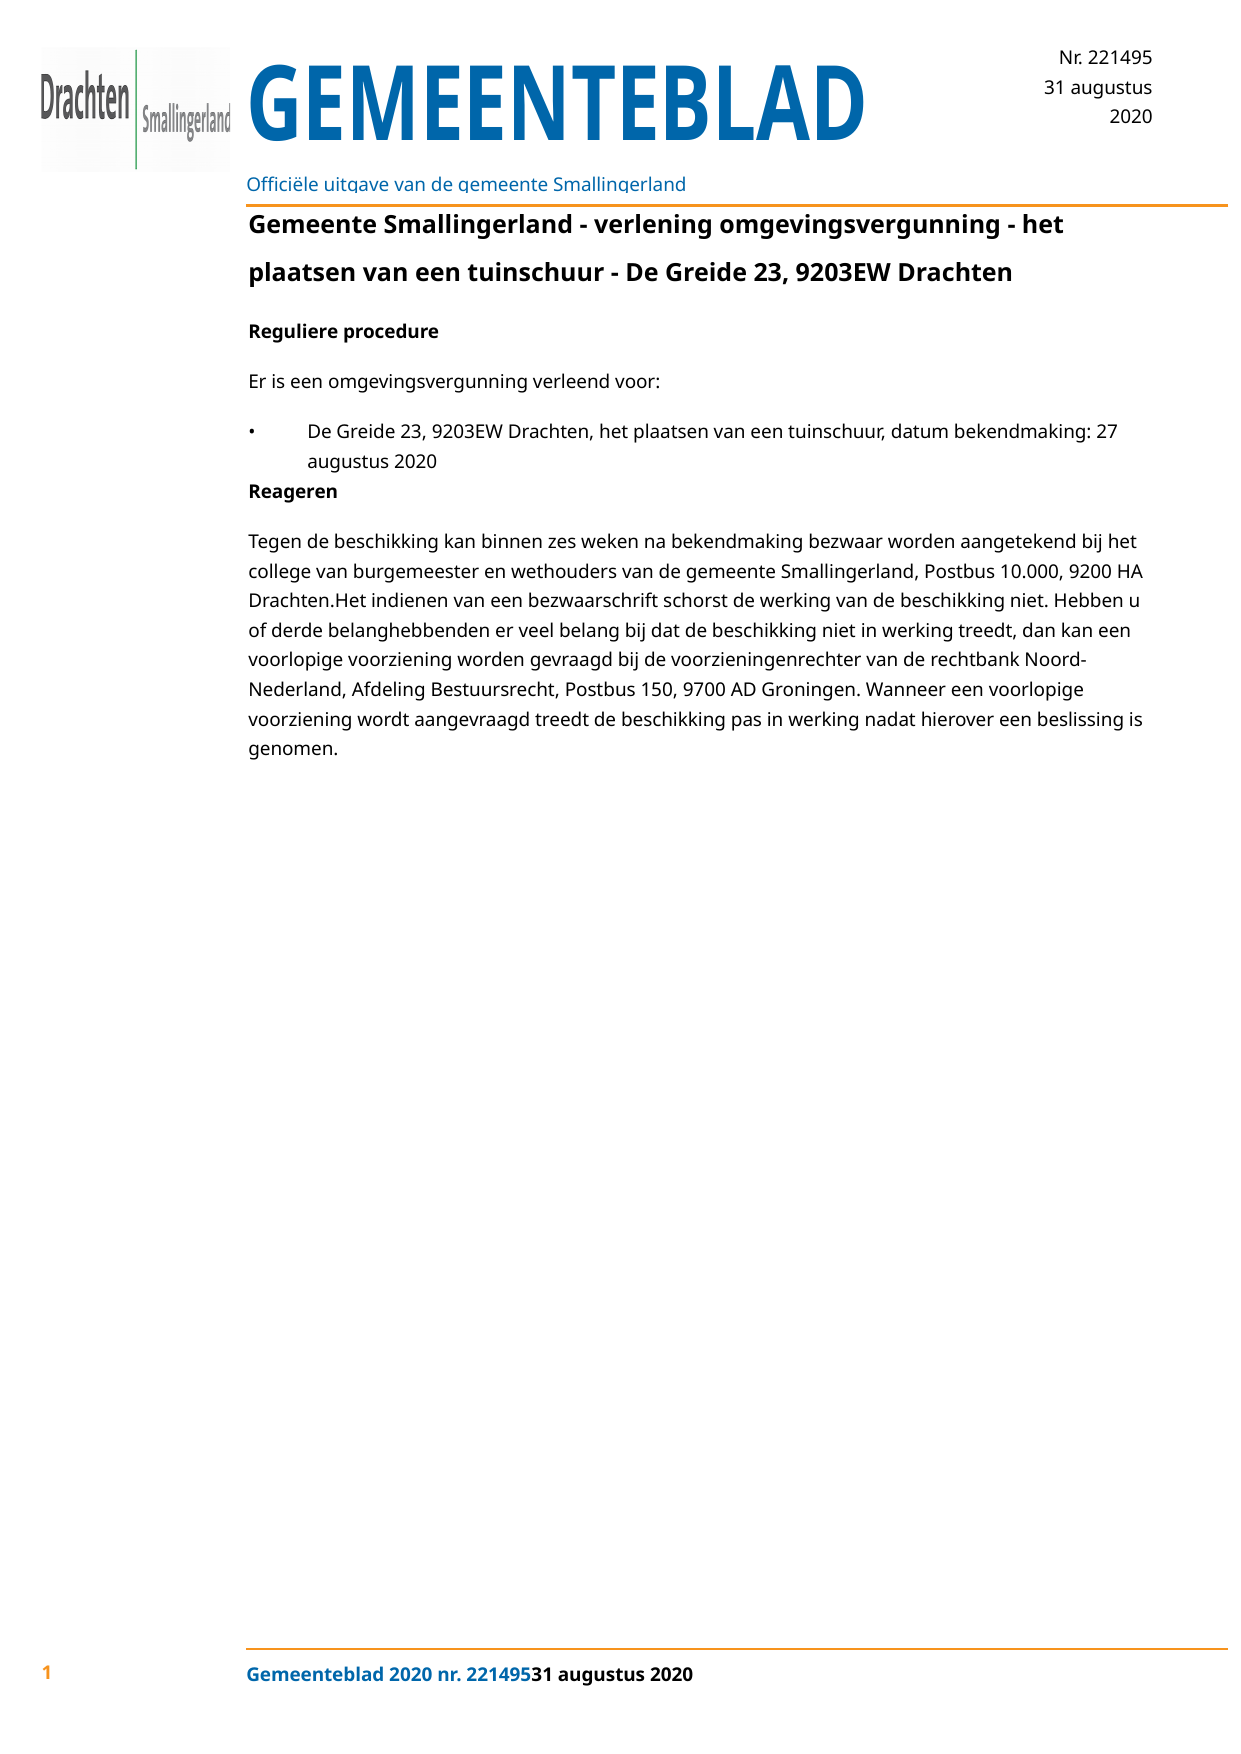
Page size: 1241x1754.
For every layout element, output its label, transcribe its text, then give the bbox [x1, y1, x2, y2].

text Reageren [248, 478, 1152, 504]
text Reguliere procedure [248, 318, 1152, 344]
text Er is een omgevingsvergunning verleend voor: [248, 368, 1152, 394]
picture [41, 47, 231, 172]
text Tegen de beschikking kan binnen zes weken na bekendmaking bezwaar worden aangetekend bij het college van burgemeester en wethouders van de gemeente Smallingerland, Postbus 10.000, 9200 HA Drachten.Het indienen van een bezwaarschrift schorst de werking van de beschikking niet. Hebben u of derde belanghebbenden er veel belang bij dat de beschikking niet in werking treedt, dan kan een voorlopige voorziening worden gevraagd bij de voorzieningenrechter van de rechtbank Noord-Nederland, Afdeling Bestuursrecht, Postbus 150, 9700 AD Groningen. Wanneer een voorlopige voorziening wordt aangevraagd treedt de beschikking pas in werking nadat hierover een beslissing is genomen. [248, 528, 1152, 761]
list De Greide 23, 9203EW Drachten, het plaatsen van een tuinschuur, datum bekendmaking: 27 augustus 2020 [248, 419, 1152, 474]
text Gemeente Smallingerland - verlening omgevingsvergunning - het plaatsen van een tuinschuur - De Greide 23, 9203EW Drachten [248, 207, 1152, 288]
